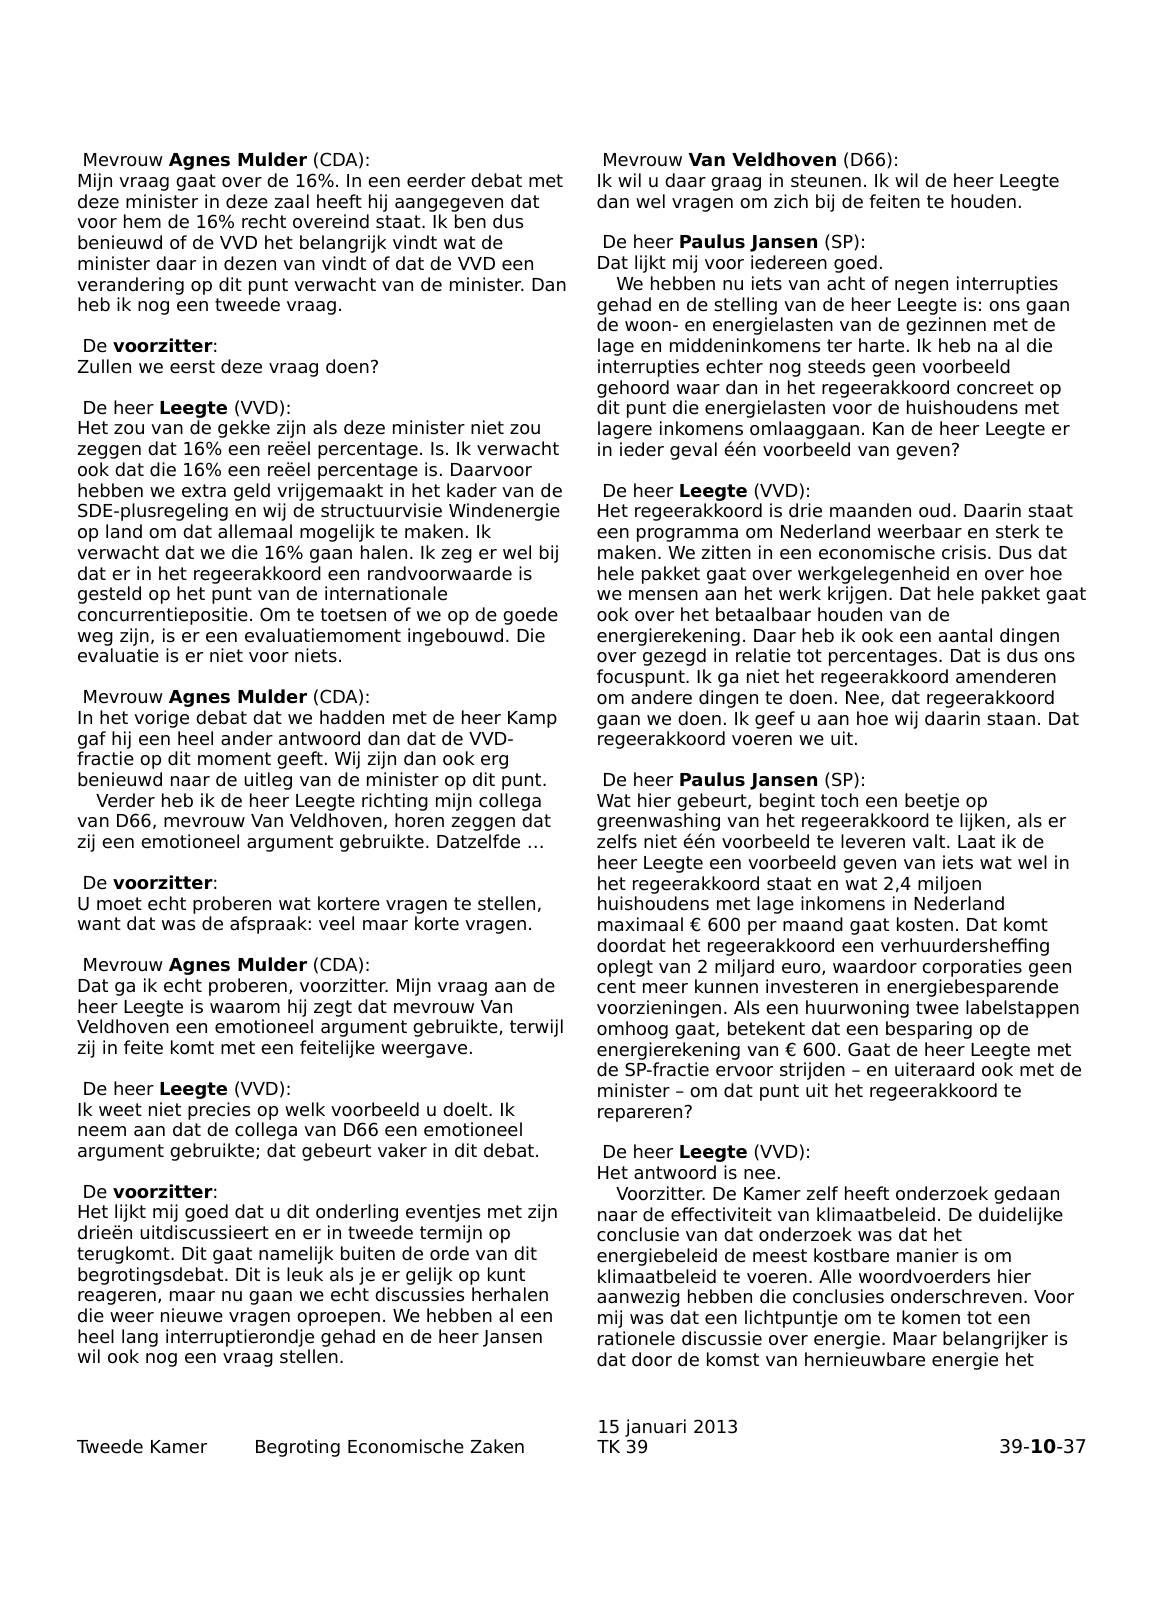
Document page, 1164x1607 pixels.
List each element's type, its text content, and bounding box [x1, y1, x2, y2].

text Verder heb ik de heer Leegte richting mijn collega van D66, mevrouw Van Veldhoven, horen zeggen dat zij een emotioneel argument gebruikte. Datzelfde … [77, 791, 567, 853]
text In het vorige debat dat we hadden met de heer Kamp gaf hij een heel ander antwoord dan dat de VVD-fractie op dit moment geeft. Wij zijn dan ook erg benieuwd naar de uitleg van de minister op dit punt. [77, 708, 567, 791]
text Ik weet niet precies op welk voorbeeld u doelt. Ik neem aan dat de collega van D66 een emotioneel argument gebruikte; dat gebeurt vaker in dit debat. [77, 1099, 567, 1162]
text Voorzitter. De Kamer zelf heeft onderzoek gedaan naar de effectiviteit van klimaatbeleid. De duidelijke conclusie van dat onderzoek was dat het energiebeleid de meest kostbare manier is om klimaatbeleid te voeren. Alle woordvoerders hier aanwezig hebben die conclusies onderschreven. Voor mij was dat een lichtpuntje om te komen tot een rationele discussie over energie. Maar belangrijker is dat door de komst van hernieuwbare energie het [596, 1184, 1087, 1370]
text De heer Leegte (VVD): [596, 1142, 1087, 1163]
text Mevrouw Agnes Mulder (CDA): [77, 687, 567, 708]
text Mevrouw Agnes Mulder (CDA): [77, 150, 567, 171]
text U moet echt proberen wat kortere vragen te stellen, want dat was de afspraak: veel maar korte vragen. [77, 893, 567, 935]
text Het antwoord is nee. [596, 1163, 1087, 1184]
text Zullen we eerst deze vraag doen? [77, 357, 567, 377]
text Mijn vraag gaat over de 16%. In een eerder debat met deze minister in deze zaal heeft hij aangegeven dat voor hem de 16% recht overeind staat. Ik ben dus benieuwd of de VVD het belangrijk vindt wat de minister daar in dezen van vindt of dat de VVD een verandering op dit punt verwacht van de minister. Dan heb ik nog een tweede vraag. [77, 171, 567, 316]
text De heer Leegte (VVD): [77, 1079, 567, 1099]
text De voorzitter: [77, 1182, 567, 1202]
text Mevrouw Van Veldhoven (D66): [596, 150, 1087, 171]
text De heer Leegte (VVD): [596, 480, 1087, 501]
text Dat ga ik echt proberen, voorzitter. Mijn vraag aan de heer Leegte is waarom hij zegt dat mevrouw Van Veldhoven een emotioneel argument gebruikte, terwijl zij in feite komt met een feitelijke weergave. [77, 976, 567, 1059]
text Ik wil u daar graag in steunen. Ik wil de heer Leegte dan wel vragen om zich bij de feiten te houden. [596, 171, 1087, 212]
text De voorzitter: [77, 336, 567, 357]
text Wat hier gebeurt, begint toch een beetje op greenwashing van het regeerakkoord te lijken, als er zelfs niet één voorbeeld te leveren valt. Laat ik de heer Leegte een voorbeeld geven van iets wat wel in het regeerakkoord staat en wat 2,4 miljoen huishoudens met lage inkomens in Nederland maximaal € 600 per maand gaat kosten. Dat komt doordat het regeerakkoord een verhuurdersheffing oplegt van 2 miljard euro, waardoor corporaties geen cent meer kunnen investeren in energiebesparende voorzieningen. Als een huurwoning twee labelstappen omhoog gaat, betekent dat een besparing op de energierekening van € 600. Gaat de heer Leegte met de SP-fractie ervoor strijden – en uiteraard ook met de minister – om dat punt uit het regeerakkoord te repareren? [596, 791, 1087, 1122]
text Het zou van de gekke zijn als deze minister niet zou zeggen dat 16% een reëel percentage. Is. Ik verwacht ook dat die 16% een reëel percentage is. Daarvoor hebben we extra geld vrijgemaakt in het kader van de SDE-plusregeling en wij de structuurvisie Windenergie op land om dat allemaal mogelijk te maken. Ik verwacht dat we die 16% gaan halen. Ik zeg er wel bij dat er in het regeerakkoord een randvoorwaarde is gesteld op het punt van de internationale concurrentiepositie. Om te toetsen of we op de goede weg zijn, is er een evaluatiemoment ingebouwd. Die evaluatie is er niet voor niets. [77, 418, 567, 667]
text Het regeerakkoord is drie maanden oud. Daarin staat een programma om Nederland weerbaar en sterk te maken. We zitten in een economische crisis. Dus dat hele pakket gaat over werkgelegenheid en over hoe we mensen aan het werk krijgen. Dat hele pakket gaat ook over het betaalbaar houden van de energierekening. Daar heb ik ook een aantal dingen over gezegd in relatie tot percentages. Dat is dus ons focuspunt. Ik ga niet het regeerakkoord amenderen om andere dingen te doen. Nee, dat regeerakkoord gaan we doen. Ik geef u aan hoe wij daarin staan. Dat regeerakkoord voeren we uit. [596, 501, 1087, 750]
text De heer Paulus Jansen (SP): [596, 770, 1087, 791]
text Dat lijkt mij voor iedereen goed. [596, 253, 1087, 274]
text De heer Leegte (VVD): [77, 397, 567, 418]
text De voorzitter: [77, 873, 567, 893]
text De heer Paulus Jansen (SP): [596, 232, 1087, 253]
text Mevrouw Agnes Mulder (CDA): [77, 955, 567, 976]
text Het lijkt mij goed dat u dit onderling eventjes met zijn drieën uitdiscussieert en er in tweede termijn op terugkomt. Dit gaat namelijk buiten de orde van dit begrotingsdebat. Dit is leuk als je er gelijk op kunt reageren, maar nu gaan we echt discussies herhalen die weer nieuwe vragen oproepen. We hebben al een heel lang interruptierondje gehad en de heer Jansen wil ook nog een vraag stellen. [77, 1202, 567, 1368]
text We hebben nu iets van acht of negen interrupties gehad en de stelling van de heer Leegte is: ons gaan de woon- en energielasten van de gezinnen met de lage en middeninkomens ter harte. Ik heb na al die interrupties echter nog steeds geen voorbeeld gehoord waar dan in het regeerakkoord concreet op dit punt die energielasten voor de huishoudens met lagere inkomens omlaaggaan. Kan de heer Leegte er in ieder geval één voorbeeld van geven? [596, 274, 1087, 460]
